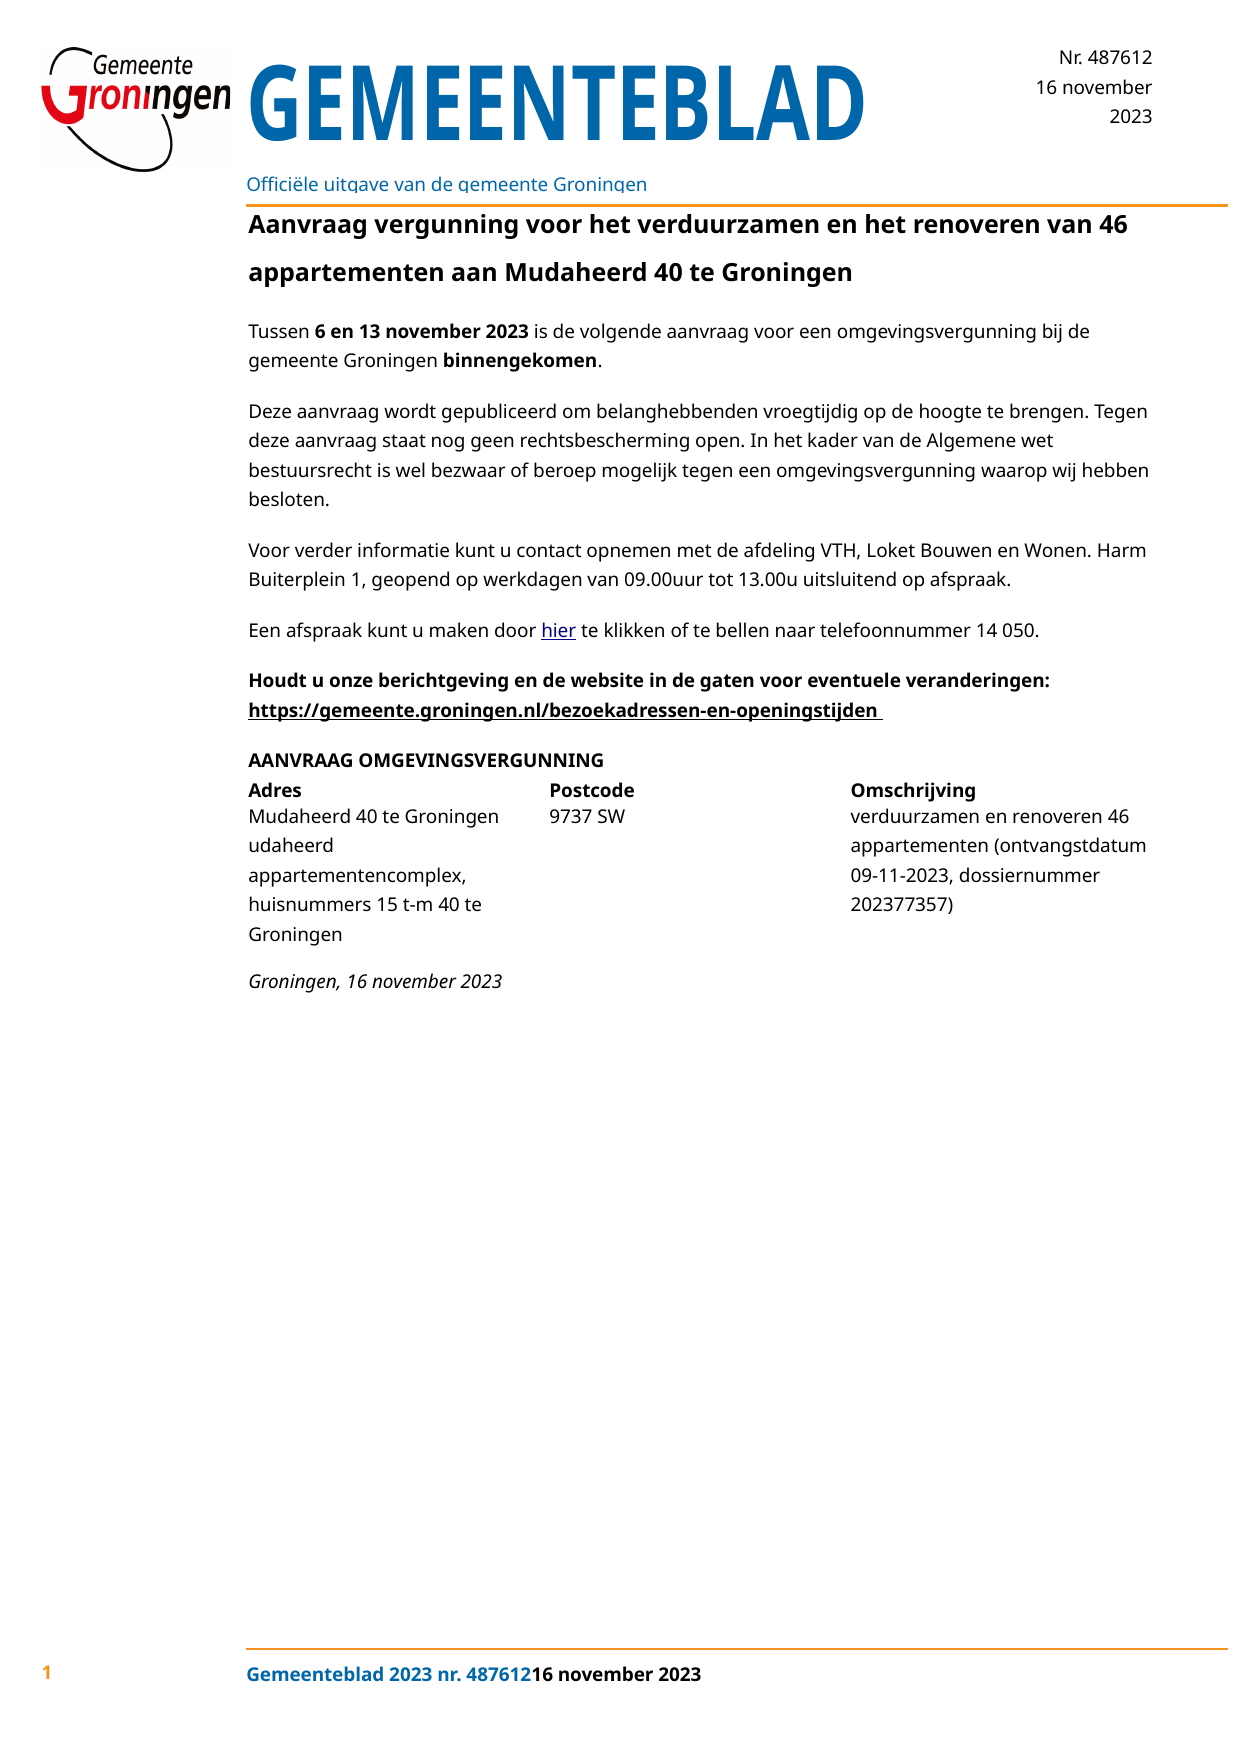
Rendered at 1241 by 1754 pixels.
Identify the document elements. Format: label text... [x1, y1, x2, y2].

text Een afspraak kunt u maken door hier te klikken of te bellen naar telefoonnummer 14 050. [248, 617, 1152, 643]
table_header Omschrijving [850, 777, 1152, 803]
picture [41, 47, 231, 172]
table_header Adres [248, 777, 549, 803]
text Voor verder informatie kunt u contact opnemen met de afdeling VTH, Loket Bouwen en Wonen. Harm Buiterplein 1, geopend op werkdagen van 09.00uur tot 13.00u uitsluitend op afspraak. [248, 537, 1152, 592]
table_cell 9737 SW [549, 803, 850, 947]
text AANVRAAG OMGEVINGSVERGUNNING [248, 747, 1152, 773]
text Tussen 6 en 13 november 2023 is de volgende aanvraag voor een omgevingsvergunning bij de gemeente Groningen binnengekomen. [248, 318, 1152, 373]
table_cell verduurzamen en renoveren 46 appartementen (ontvangstdatum 09-11-2023, dossiernummer 202377357) [850, 803, 1152, 947]
text Groningen, 16 november 2023 [248, 968, 1152, 994]
text Deze aanvraag wordt gepubliceerd om belanghebbenden vroegtijdig op de hoogte te brengen. Tegen deze aanvraag staat nog geen rechtsbescherming open. In het kader van de Algemene wet bestuursrecht is wel bezwaar of beroep mogelijk tegen een omgevingsvergunning waarop wij hebben besloten. [248, 398, 1152, 512]
text Houdt u onze berichtgeving en de website in de gaten voor eventuele veranderingen: https://gemeente.groningen.nl/bezoekadressen-en-openingstijden [248, 667, 1152, 723]
table_header Postcode [549, 777, 850, 803]
text Aanvraag vergunning voor het verduurzamen en het renoveren van 46 appartementen aan Mudaheerd 40 te Groningen [248, 207, 1152, 288]
table_cell Mudaheerd 40 te Groningen udaheerd appartementencomplex, huisnummers 15 t-m 40 te Groningen [248, 803, 549, 947]
